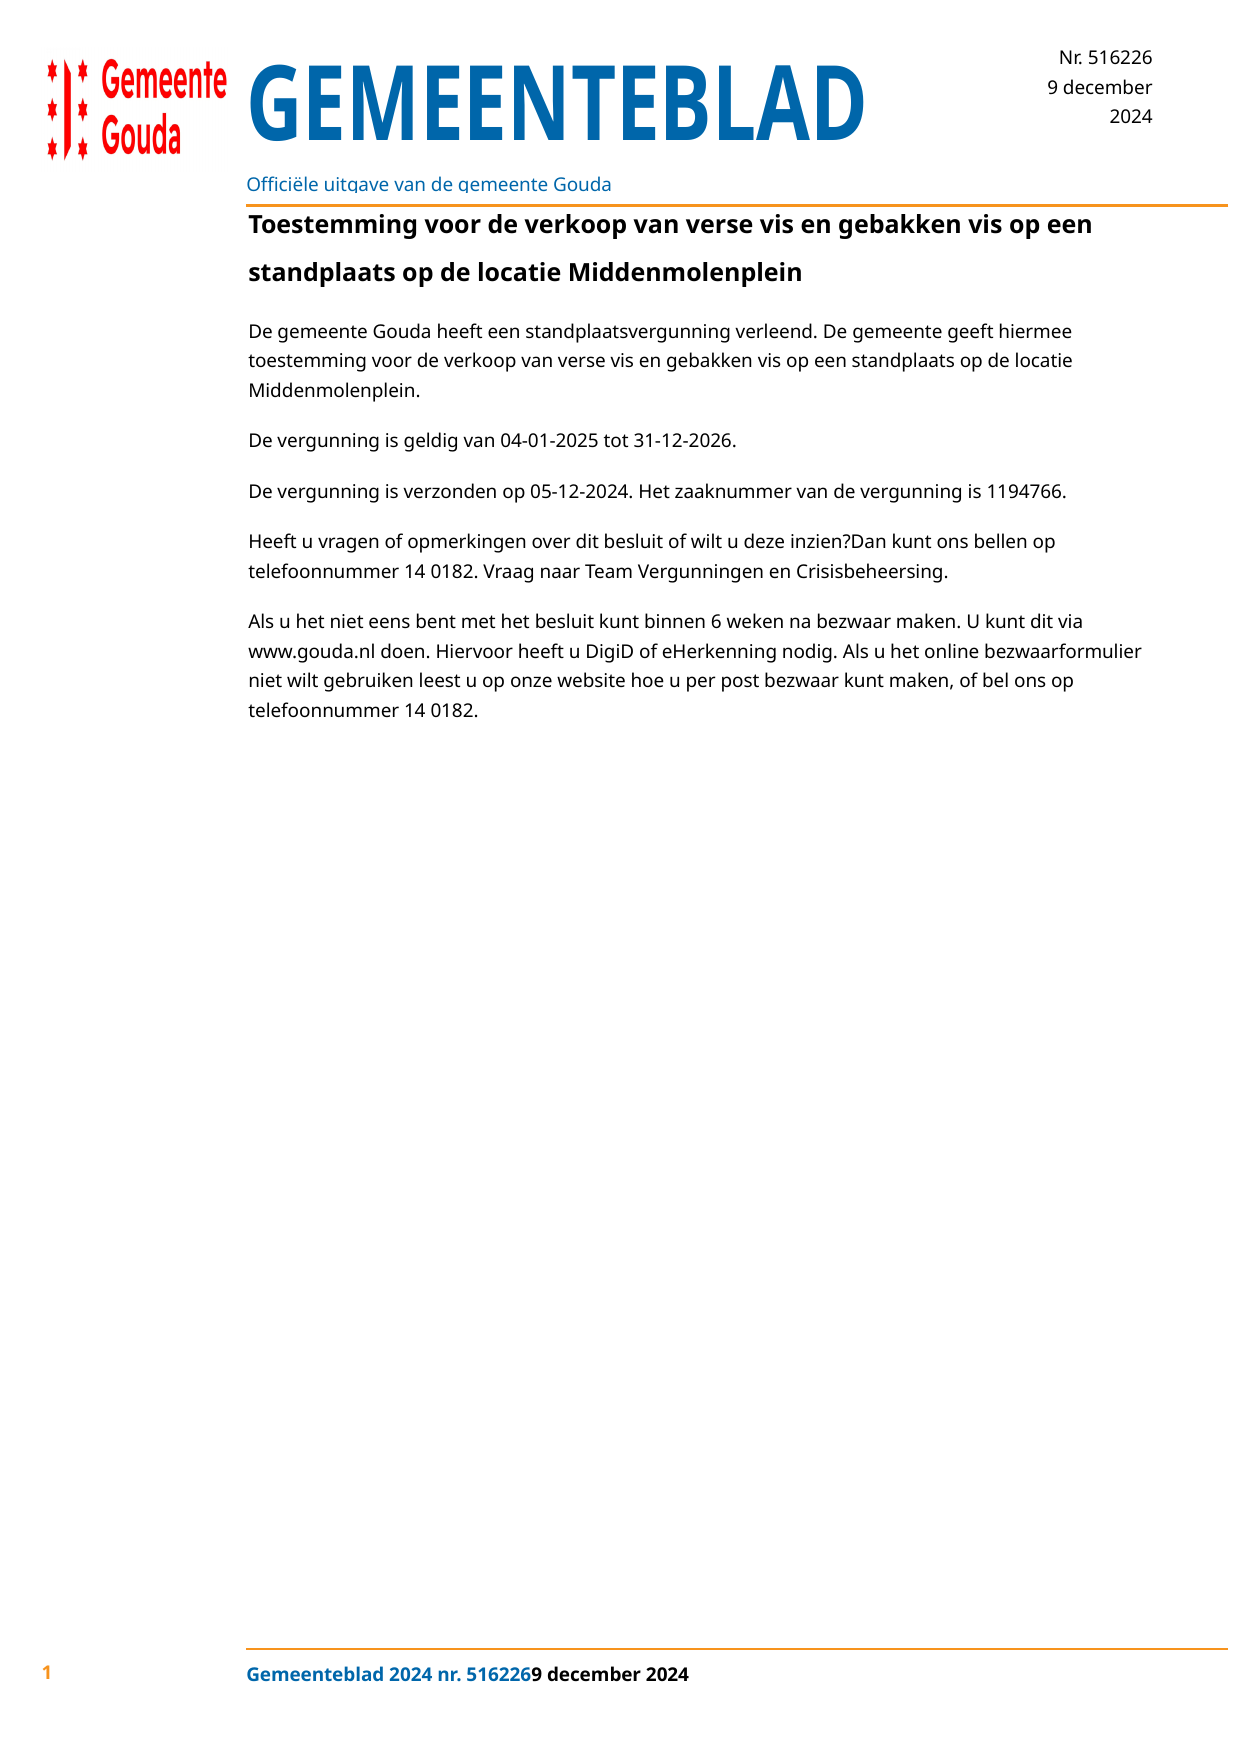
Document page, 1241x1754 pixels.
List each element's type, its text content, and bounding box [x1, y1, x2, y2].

text De vergunning is verzonden op 05-12-2024. Het zaaknummer van de vergunning is 1194766. [248, 478, 1152, 504]
text De vergunning is geldig van 04-01-2025 tot 31-12-2026. [248, 427, 1152, 453]
text Toestemming voor de verkoop van verse vis en gebakken vis op een standplaats op de locatie Middenmolenplein [248, 207, 1152, 288]
text Als u het niet eens bent met het besluit kunt binnen 6 weken na bezwaar maken. U kunt dit via www.gouda.nl doen. Hiervoor heeft u DigiD of eHerkenning nodig. Als u het online bezwaarformulier niet wilt gebruiken leest u op onze website hoe u per post bezwaar kunt maken, of bel ons op telefoonnummer 14 0182. [248, 608, 1152, 723]
text Heeft u vragen of opmerkingen over dit besluit of wilt u deze inzien?Dan kunt ons bellen op telefoonnummer 14 0182. Vraag naar Team Vergunningen en Crisisbeheersing. [248, 528, 1152, 584]
picture [41, 47, 231, 172]
text De gemeente Gouda heeft een standplaatsvergunning verleend. De gemeente geeft hiermee toestemming voor de verkoop van verse vis en gebakken vis op een standplaats op de locatie Middenmolenplein. [248, 318, 1152, 403]
